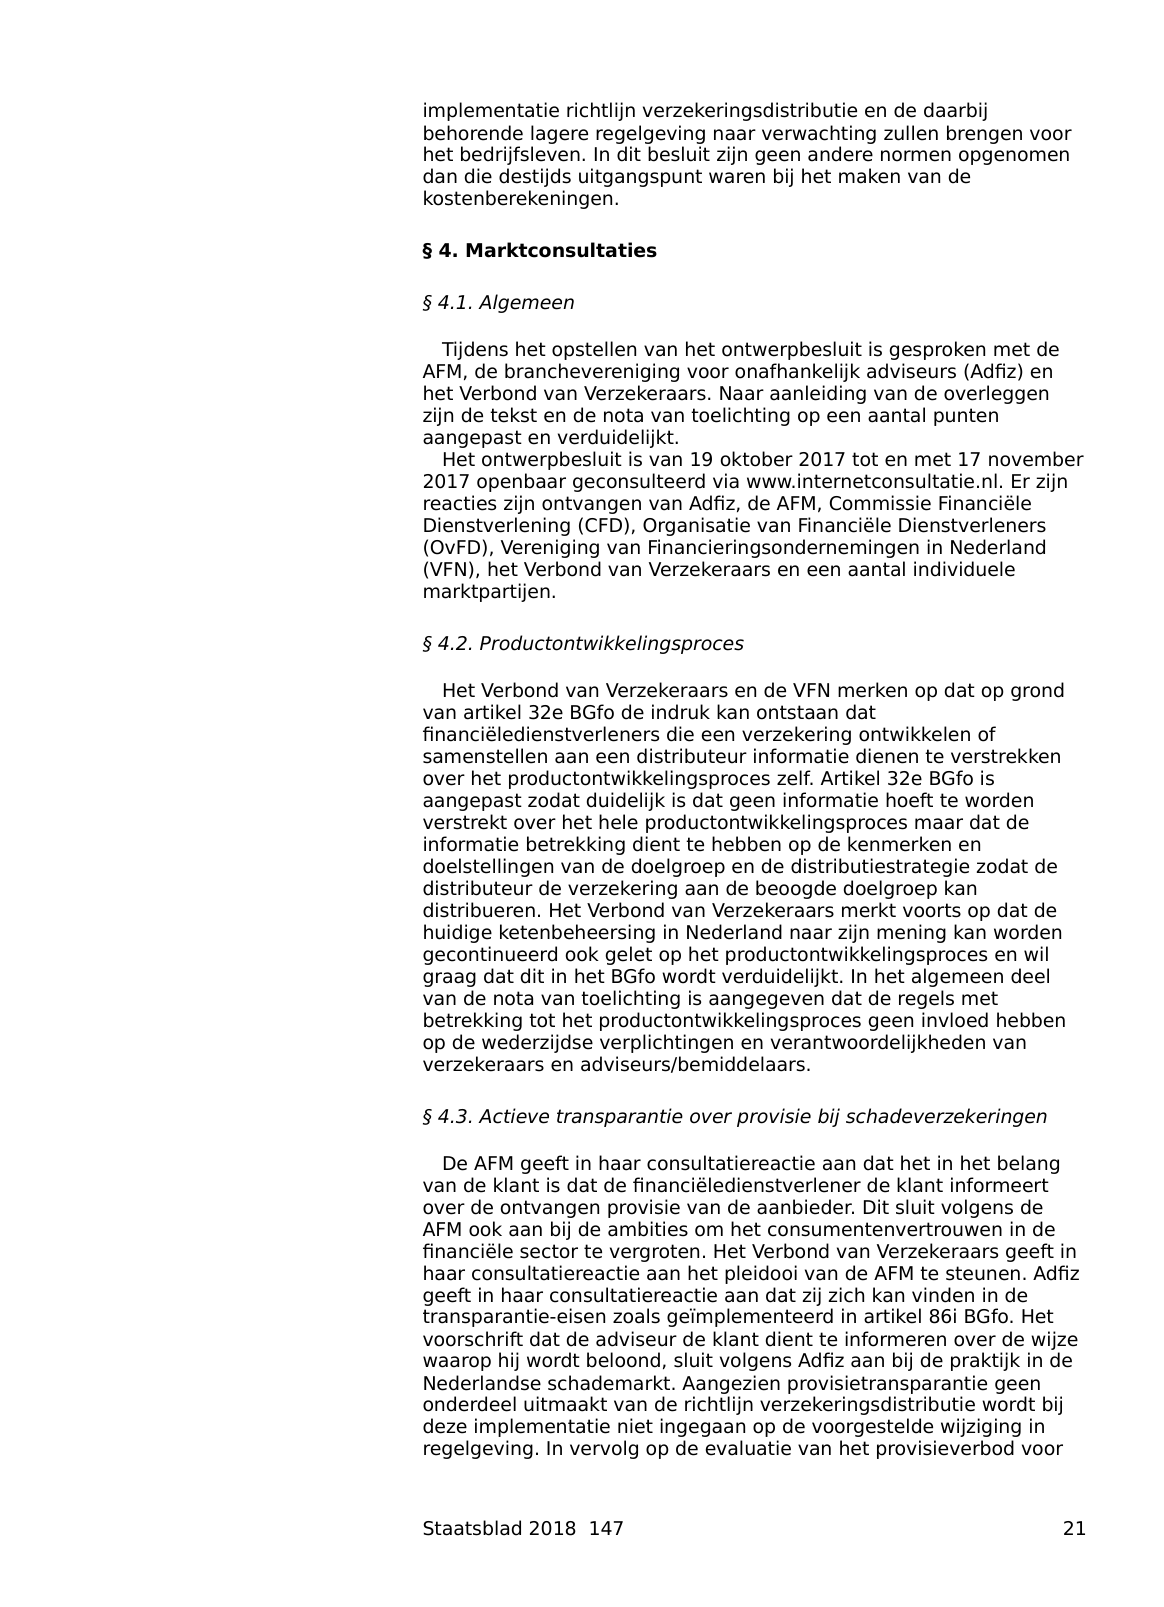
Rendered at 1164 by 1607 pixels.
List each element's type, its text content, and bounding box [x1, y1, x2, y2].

subtitle § 4.2. Productontwikkelingsproces [422, 633, 1087, 655]
text Tijdens het opstellen van het ontwerpbesluit is gesproken met de AFM, de branchevereniging voor onafhankelijk adviseurs (Adfiz) en het Verbond van Verzekeraars. Naar aanleiding van de overleggen zijn de tekst en de nota van toelichting op een aantal punten aangepast en verduidelijkt. [422, 339, 1087, 449]
subtitle § 4. Marktconsultaties [422, 240, 1087, 262]
subtitle § 4.3. Actieve transparantie over provisie bij schadeverzekeringen [422, 1106, 1087, 1128]
text Het ontwerpbesluit is van 19 oktober 2017 tot en met 17 november 2017 openbaar geconsulteerd via www.internetconsultatie.nl. Er zijn reacties zijn ontvangen van Adfiz, de AFM, Commissie Financiële Dienstverlening (CFD), Organisatie van Financiële Dienstverleners (OvFD), Vereniging van Financieringsondernemingen in Nederland (VFN), het Verbond van Verzekeraars en een aantal individuele marktpartijen. [422, 449, 1087, 603]
subtitle § 4.1. Algemeen [422, 292, 1087, 314]
text Het Verbond van Verzekeraars en de VFN merken op dat op grond van artikel 32e BGfo de indruk kan ontstaan dat financiëledienstverleners die een verzekering ontwikkelen of samenstellen aan een distributeur informatie dienen te verstrekken over het productontwikkelingsproces zelf. Artikel 32e BGfo is aangepast zodat duidelijk is dat geen informatie hoeft te worden verstrekt over het hele productontwikkelingsproces maar dat de informatie betrekking dient te hebben op de kenmerken en doelstellingen van de doelgroep en de distributiestrategie zodat de distributeur de verzekering aan de beoogde doelgroep kan distribueren. Het Verbond van Verzekeraars merkt voorts op dat de huidige ketenbeheersing in Nederland naar zijn mening kan worden gecontinueerd ook gelet op het productontwikkelingsproces en wil graag dat dit in het BGfo wordt verduidelijkt. In het algemeen deel van de nota van toelichting is aangegeven dat de regels met betrekking tot het productontwikkelingsproces geen invloed hebben op de wederzijdse verplichtingen en verantwoordelijkheden van verzekeraars en adviseurs/bemiddelaars. [422, 680, 1087, 1076]
text De AFM geeft in haar consultatiereactie aan dat het in het belang van de klant is dat de financiëledienstverlener de klant informeert over de ontvangen provisie van de aanbieder. Dit sluit volgens de AFM ook aan bij de ambities om het consumentenvertrouwen in de financiële sector te vergroten. Het Verbond van Verzekeraars geeft in haar consultatiereactie aan het pleidooi van de AFM te steunen. Adfiz geeft in haar consultatiereactie aan dat zij zich kan vinden in de transparantie-eisen zoals geïmplementeerd in artikel 86i BGfo. Het voorschrift dat de adviseur de klant dient te informeren over de wijze waarop hij wordt beloond, sluit volgens Adfiz aan bij de praktijk in de Nederlandse schademarkt. Aangezien provisietransparantie geen onderdeel uitmaakt van de richtlijn verzekeringsdistributie wordt bij deze implementatie niet ingegaan op de voorgestelde wijziging in regelgeving. In vervolg op de evaluatie van het provisieverbod voor [422, 1153, 1087, 1460]
text implementatie richtlijn verzekeringsdistributie en de daarbij behorende lagere regelgeving naar verwachting zullen brengen voor het bedrijfsleven. In dit besluit zijn geen andere normen opgenomen dan die destijds uitgangspunt waren bij het maken van de kostenberekeningen. [422, 100, 1087, 210]
